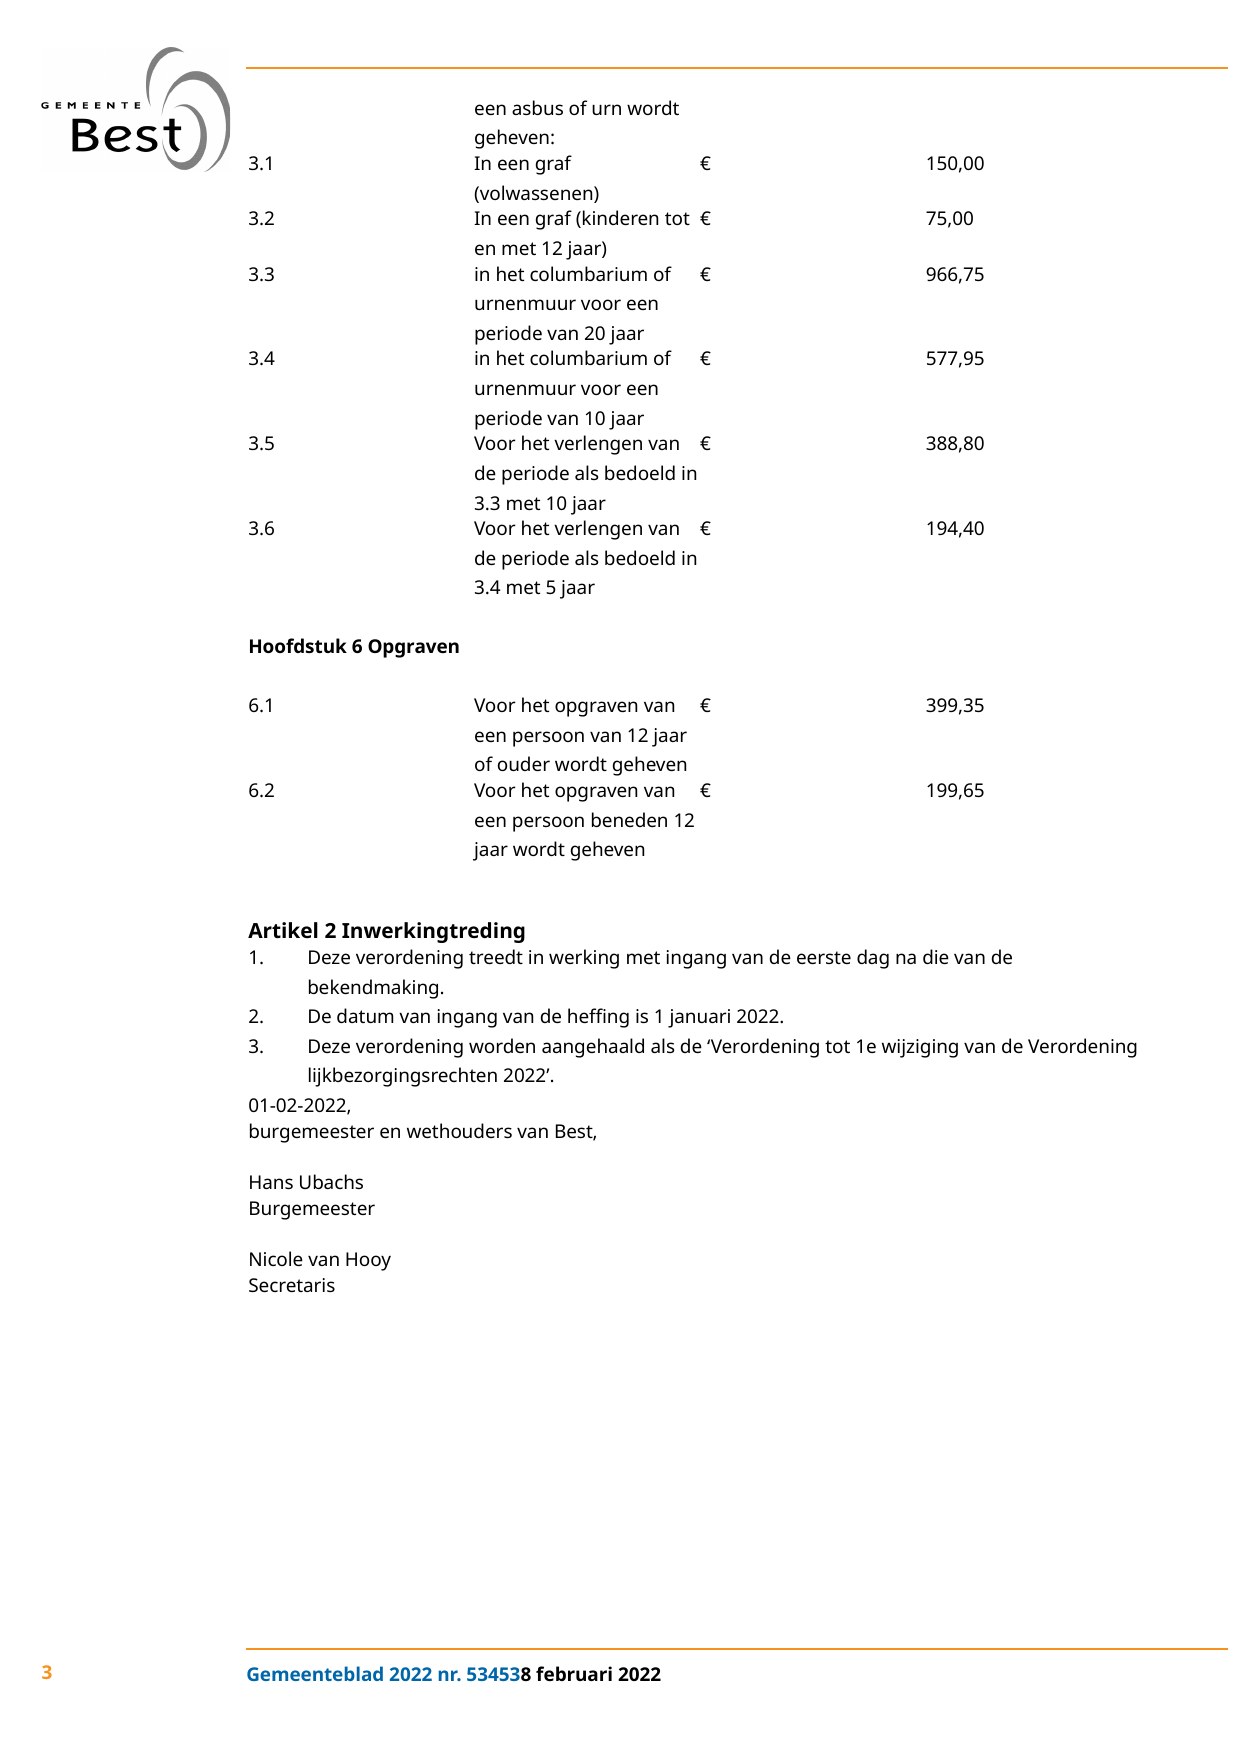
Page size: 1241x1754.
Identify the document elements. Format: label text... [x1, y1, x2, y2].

table_cell 75,00 [926, 205, 1152, 261]
table_cell 388,80 [926, 431, 1152, 515]
table_cell € [700, 261, 926, 346]
table_cell € [700, 150, 926, 205]
table_cell 3.6 [248, 515, 474, 600]
table_cell € [700, 346, 926, 431]
table_cell In een graf (volwassenen) [474, 150, 700, 205]
table_cell Voor het opgraven van een persoon beneden 12 jaar wordt geheven [474, 777, 700, 862]
table_cell Voor het verlengen van de periode als bedoeld in 3.4 met 5 jaar [474, 515, 700, 600]
table_cell 577,95 [926, 346, 1152, 431]
table_header [926, 95, 1152, 150]
table_cell € [700, 205, 926, 261]
list De datum van ingang van de heffing is 1 januari 2022. [248, 1003, 1152, 1029]
table_cell 3.4 [248, 346, 474, 431]
text Burgemeester [248, 1195, 1152, 1221]
table_cell 194,40 [926, 515, 1152, 600]
table_cell € [700, 515, 926, 600]
table_cell Voor het verlengen van de periode als bedoeld in 3.3 met 10 jaar [474, 431, 700, 515]
text Hans Ubachs [248, 1169, 1152, 1195]
text Secretaris [248, 1272, 1152, 1298]
picture [41, 47, 231, 172]
table_cell € [700, 431, 926, 515]
table_cell 3.1 [248, 150, 474, 205]
text 01-02-2022, [248, 1092, 1152, 1118]
table_cell 6.2 [248, 777, 474, 862]
text Nicole van Hooy [248, 1247, 1152, 1272]
table_cell In een graf (kinderen tot en met 12 jaar) [474, 205, 700, 261]
table_header een asbus of urn wordt geheven: [474, 95, 700, 150]
table_cell 3.3 [248, 261, 474, 346]
table_header 399,35 [926, 693, 1152, 777]
table_cell 966,75 [926, 261, 1152, 346]
table_cell 3.5 [248, 431, 474, 515]
table_cell € [700, 777, 926, 862]
table_header Voor het opgraven van een persoon van 12 jaar of ouder wordt geheven [474, 693, 700, 777]
table_header [248, 95, 474, 150]
table_cell 3.2 [248, 205, 474, 261]
list Deze verordening worden aangehaald als de ‘Verordening tot 1e wijziging van de Verordening lijkbezorgingsrechten 2022’. [248, 1033, 1152, 1088]
table_cell in het columbarium of urnenmuur voor een periode van 10 jaar [474, 346, 700, 431]
table_header 6.1 [248, 693, 474, 777]
list Deze verordening treedt in werking met ingang van de eerste dag na die van de bekendmaking. [248, 944, 1152, 999]
text burgemeester en wethouders van Best, [248, 1118, 1152, 1144]
text Hoofdstuk 6 Opgraven [248, 633, 1152, 659]
table_cell in het columbarium of urnenmuur voor een periode van 20 jaar [474, 261, 700, 346]
table_cell 150,00 [926, 150, 1152, 205]
table_cell 199,65 [926, 777, 1152, 862]
text Artikel 2 Inwerkingtreding [248, 916, 1152, 944]
table_header € [700, 693, 926, 777]
table_header [700, 95, 926, 150]
